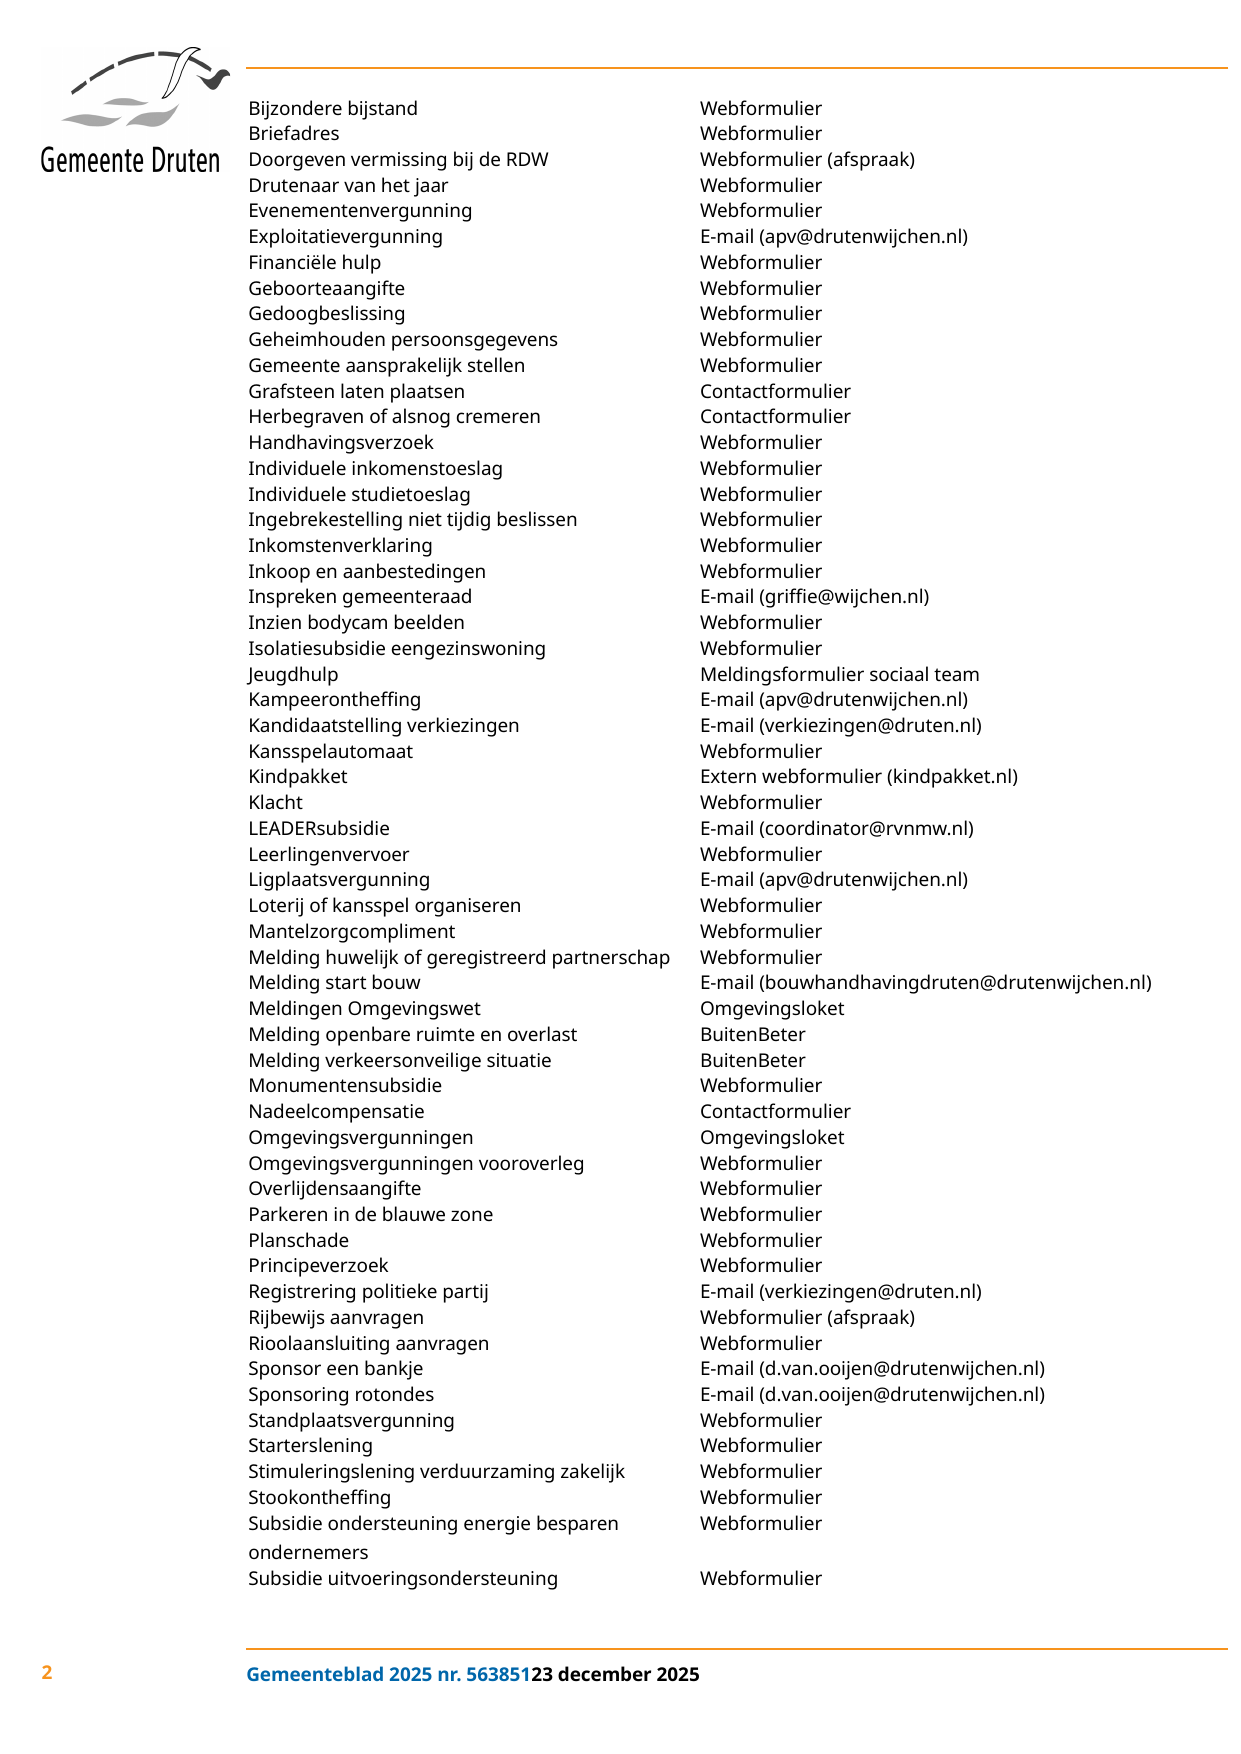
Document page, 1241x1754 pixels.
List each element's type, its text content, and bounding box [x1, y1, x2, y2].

table_cell Webformulier [700, 1253, 1152, 1278]
table_cell Subsidie ondersteuning energie besparen ondernemers [248, 1510, 700, 1565]
table_cell Principeverzoek [248, 1253, 700, 1278]
table_cell Grafsteen laten plaatsen [248, 378, 700, 403]
table_cell Stookontheffing [248, 1484, 700, 1510]
table_cell E-mail (d.van.ooijen@drutenwijchen.nl) [700, 1381, 1152, 1407]
table_cell Drutenaar van het jaar [248, 172, 700, 198]
table_cell Webformulier [700, 609, 1152, 635]
table_cell Contactformulier [700, 404, 1152, 429]
table_cell Doorgeven vermissing bij de RDW [248, 146, 700, 172]
table_cell Webformulier [700, 275, 1152, 301]
table_cell E-mail (griffie@wijchen.nl) [700, 584, 1152, 609]
table_cell Inzien bodycam beelden [248, 609, 700, 635]
table_cell Webformulier [700, 506, 1152, 532]
table_cell Webformulier [700, 172, 1152, 198]
table_cell Monumentensubsidie [248, 1073, 700, 1098]
table_cell Webformulier [700, 455, 1152, 481]
table_cell Webformulier [700, 1175, 1152, 1201]
table_cell BuitenBeter [700, 1047, 1152, 1072]
table_cell Webformulier [700, 944, 1152, 969]
table_cell Evenementenvergunning [248, 198, 700, 223]
table_cell Melding start bouw [248, 970, 700, 995]
table_cell Standplaatsvergunning [248, 1407, 700, 1433]
table_cell Geboorteaangifte [248, 275, 700, 301]
table_cell Extern webformulier (kindpakket.nl) [700, 764, 1152, 789]
table_cell Ligplaatsvergunning [248, 867, 700, 892]
table_cell Leerlingenvervoer [248, 841, 700, 867]
table_cell Starterslening [248, 1433, 700, 1458]
table_cell BuitenBeter [700, 1021, 1152, 1047]
table_cell Gedoogbeslissing [248, 301, 700, 326]
table_cell Mantelzorgcompliment [248, 918, 700, 944]
table_cell Webformulier (afspraak) [700, 146, 1152, 172]
table_cell Gemeente aansprakelijk stellen [248, 352, 700, 378]
table_cell Individuele studietoeslag [248, 481, 700, 506]
table_cell Planschade [248, 1227, 700, 1253]
table_cell Subsidie uitvoeringsondersteuning [248, 1565, 700, 1591]
table_cell Webformulier [700, 326, 1152, 352]
table_cell Individuele inkomenstoeslag [248, 455, 700, 481]
table_cell E-mail (apv@drutenwijchen.nl) [700, 867, 1152, 892]
table_cell Webformulier [700, 198, 1152, 223]
table_cell Webformulier [700, 301, 1152, 326]
table_cell Webformulier [700, 1073, 1152, 1098]
table_cell E-mail (coordinator@rvnmw.nl) [700, 815, 1152, 841]
table_cell Omgevingsloket [700, 1124, 1152, 1150]
table_cell Webformulier [700, 481, 1152, 506]
table_cell Webformulier [700, 893, 1152, 918]
table_cell Meldingen Omgevingswet [248, 995, 700, 1021]
table_cell Handhavingsverzoek [248, 429, 700, 455]
table_cell LEADERsubsidie [248, 815, 700, 841]
table_cell Webformulier [700, 918, 1152, 944]
table_cell Webformulier [700, 1227, 1152, 1253]
table_cell Jeugdhulp [248, 661, 700, 687]
table_cell Sponsor een bankje [248, 1356, 700, 1381]
table_cell Nadeelcompensatie [248, 1098, 700, 1124]
table_cell Stimuleringslening verduurzaming zakelijk [248, 1459, 700, 1484]
table_cell Melding verkeersonveilige situatie [248, 1047, 700, 1072]
table_cell Financiële hulp [248, 249, 700, 275]
table_cell Herbegraven of alsnog cremeren [248, 404, 700, 429]
table_cell E-mail (verkiezingen@druten.nl) [700, 712, 1152, 738]
picture [41, 47, 231, 172]
table_cell Briefadres [248, 121, 700, 146]
table_cell Omgevingsvergunningen [248, 1124, 700, 1150]
table_cell Webformulier [700, 1433, 1152, 1458]
table_cell E-mail (apv@drutenwijchen.nl) [700, 687, 1152, 712]
table_cell Webformulier [700, 429, 1152, 455]
table_cell Parkeren in de blauwe zone [248, 1201, 700, 1227]
table_cell Webformulier [700, 121, 1152, 146]
table_cell Webformulier [700, 790, 1152, 815]
table_cell E-mail (verkiezingen@druten.nl) [700, 1278, 1152, 1304]
table_cell Rioolaansluiting aanvragen [248, 1330, 700, 1356]
table_cell Ingebrekestelling niet tijdig beslissen [248, 506, 700, 532]
table_cell Webformulier [700, 1484, 1152, 1510]
table_cell Melding openbare ruimte en overlast [248, 1021, 700, 1047]
table_cell Kandidaatstelling verkiezingen [248, 712, 700, 738]
table_cell Inspreken gemeenteraad [248, 584, 700, 609]
table_cell Webformulier [700, 95, 1152, 121]
table_cell Webformulier [700, 1407, 1152, 1433]
table_cell Omgevingsloket [700, 995, 1152, 1021]
table_cell Inkomstenverklaring [248, 532, 700, 558]
table_cell Webformulier [700, 1565, 1152, 1591]
table_cell Webformulier [700, 352, 1152, 378]
table_cell Kansspelautomaat [248, 738, 700, 764]
table_cell Webformulier [700, 1201, 1152, 1227]
table_cell Kampeerontheffing [248, 687, 700, 712]
table_cell Rijbewijs aanvragen [248, 1304, 700, 1330]
table_cell Webformulier [700, 1150, 1152, 1175]
table_cell Webformulier (afspraak) [700, 1304, 1152, 1330]
table_cell E-mail (apv@drutenwijchen.nl) [700, 224, 1152, 249]
table_cell Webformulier [700, 1459, 1152, 1484]
table_cell Webformulier [700, 635, 1152, 661]
table_cell Meldingsformulier sociaal team [700, 661, 1152, 687]
table_cell Omgevingsvergunningen vooroverleg [248, 1150, 700, 1175]
table_cell Registrering politieke partij [248, 1278, 700, 1304]
table_cell Isolatiesubsidie eengezinswoning [248, 635, 700, 661]
table_cell Melding huwelijk of geregistreerd partnerschap [248, 944, 700, 969]
table_cell Sponsoring rotondes [248, 1381, 700, 1407]
table_cell Webformulier [700, 558, 1152, 584]
table_cell Inkoop en aanbestedingen [248, 558, 700, 584]
table_cell Contactformulier [700, 378, 1152, 403]
table_cell E-mail (d.van.ooijen@drutenwijchen.nl) [700, 1356, 1152, 1381]
table_cell Webformulier [700, 738, 1152, 764]
table_cell Webformulier [700, 1510, 1152, 1565]
table_cell Contactformulier [700, 1098, 1152, 1124]
table_cell Overlijdensaangifte [248, 1175, 700, 1201]
table_cell Kindpakket [248, 764, 700, 789]
table_cell Webformulier [700, 532, 1152, 558]
table_cell Webformulier [700, 1330, 1152, 1356]
table_cell Exploitatievergunning [248, 224, 700, 249]
table_cell Bijzondere bijstand [248, 95, 700, 121]
table_cell Webformulier [700, 841, 1152, 867]
table_cell E-mail (bouwhandhavingdruten@drutenwijchen.nl) [700, 970, 1152, 995]
table_cell Klacht [248, 790, 700, 815]
table_cell Webformulier [700, 249, 1152, 275]
table_cell Loterij of kansspel organiseren [248, 893, 700, 918]
table_cell Geheimhouden persoonsgegevens [248, 326, 700, 352]
